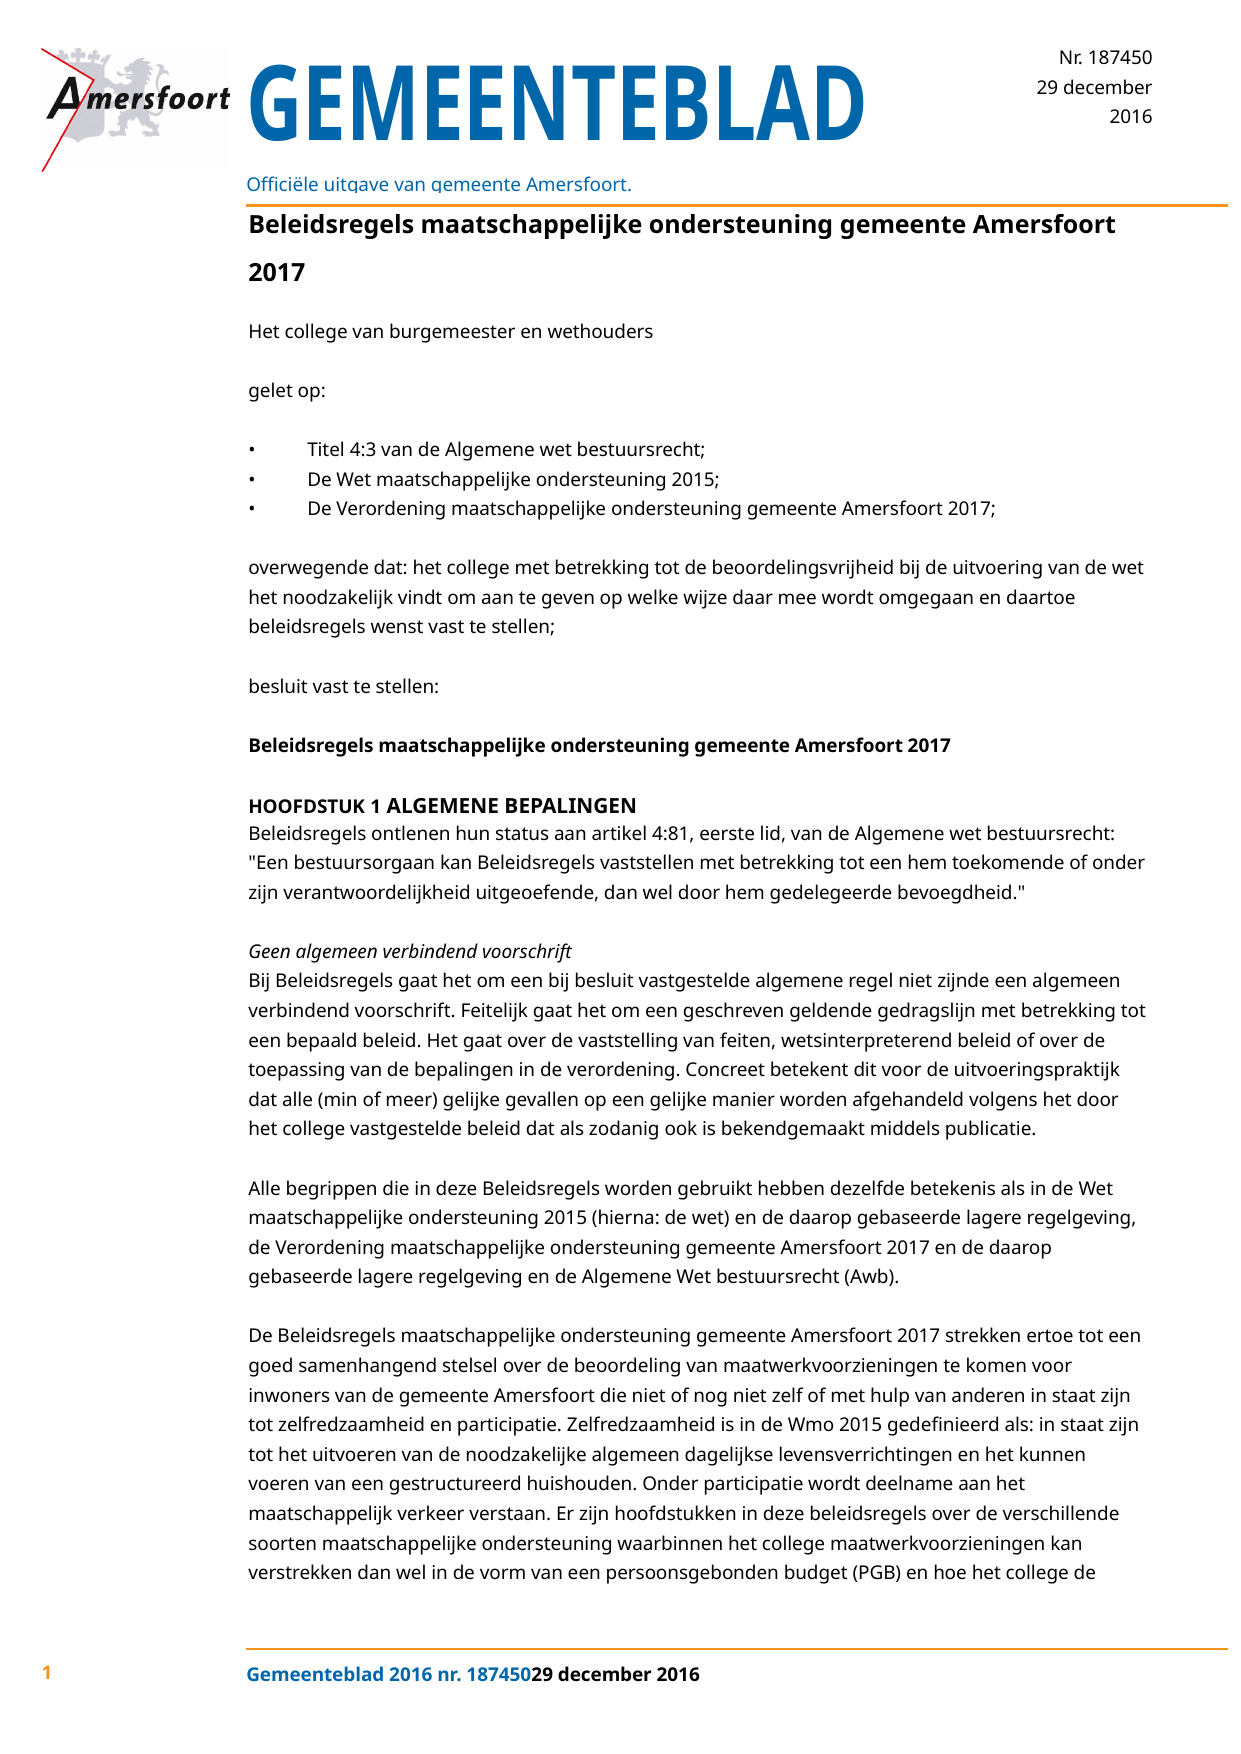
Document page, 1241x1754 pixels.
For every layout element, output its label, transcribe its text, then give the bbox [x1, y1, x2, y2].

list De Wet maatschappelijke ondersteuning 2015; [248, 466, 1152, 492]
text gelet op: [248, 377, 1152, 403]
picture [41, 47, 231, 172]
text Het college van burgemeester en wethouders [248, 318, 1152, 344]
list De Verordening maatschappelijke ondersteuning gemeente Amersfoort 2017; [248, 495, 1152, 521]
text Geen algemeen verbindend voorschrift [248, 938, 1152, 964]
list Titel 4:3 van de Algemene wet bestuursrecht; [248, 436, 1152, 462]
text Alle begrippen die in deze Beleidsregels worden gebruikt hebben dezelfde betekenis als in de Wet maatschappelijke ondersteuning 2015 (hierna: de wet) en de daarop gebaseerde lagere regelgeving, de Verordening maatschappelijke ondersteuning gemeente Amersfoort 2017 en de daarop gebaseerde lagere regelgeving en de Algemene Wet bestuursrecht (Awb). [248, 1175, 1152, 1289]
text Beleidsregels maatschappelijke ondersteuning gemeente Amersfoort 2017 [248, 732, 1152, 758]
text De Beleidsregels maatschappelijke ondersteuning gemeente Amersfoort 2017 strekken ertoe tot een goed samenhangend stelsel over de beoordeling van maatwerkvoorzieningen te komen voor inwoners van de gemeente Amersfoort die niet of nog niet zelf of met hulp van anderen in staat zijn tot zelfredzaamheid en participatie. Zelfredzaamheid is in de Wmo 2015 gedefinieerd als: in staat zijn tot het uitvoeren van de noodzakelijke algemeen dagelijkse levensverrichtingen en het kunnen voeren van een gestructureerd huishouden. Onder participatie wordt deelname aan het maatschappelijk verkeer verstaan. Er zijn hoofdstukken in deze beleidsregels over de verschillende soorten maatschappelijke ondersteuning waarbinnen het college maatwerkvoorzieningen kan verstrekken dan wel in de vorm van een persoonsgebonden budget (PGB) en hoe het college de [248, 1323, 1152, 1585]
text Beleidsregels ontlenen hun status aan artikel 4:81, eerste lid, van de Algemene wet bestuursrecht: "Een bestuursorgaan kan Beleidsregels vaststellen met betrekking tot een hem toekomende of onder zijn verantwoordelijkheid uitgeoefende, dan wel door hem gedelegeerde bevoegdheid." [248, 820, 1152, 904]
text HOOFDSTUK 1 ALGEMENE BEPALINGEN [248, 791, 1152, 820]
text besluit vast te stellen: [248, 673, 1152, 699]
text Beleidsregels maatschappelijke ondersteuning gemeente Amersfoort 2017 [248, 207, 1152, 288]
text Bij Beleidsregels gaat het om een bij besluit vastgestelde algemene regel niet zijnde een algemeen verbindend voorschrift. Feitelijk gaat het om een geschreven geldende gedragslijn met betrekking tot een bepaald beleid. Het gaat over de vaststelling van feiten, wetsinterpreterend beleid of over de toepassing van de bepalingen in de verordening. Concreet betekent dit voor de uitvoeringspraktijk dat alle (min of meer) gelijke gevallen op een gelijke manier worden afgehandeld volgens het door het college vastgestelde beleid dat als zodanig ook is bekendgemaakt middels publicatie. [248, 968, 1152, 1141]
text overwegende dat: het college met betrekking tot de beoordelingsvrijheid bij de uitvoering van de wet het noodzakelijk vindt om aan te geven op welke wijze daar mee wordt omgegaan en daartoe beleidsregels wenst vast te stellen; [248, 554, 1152, 639]
